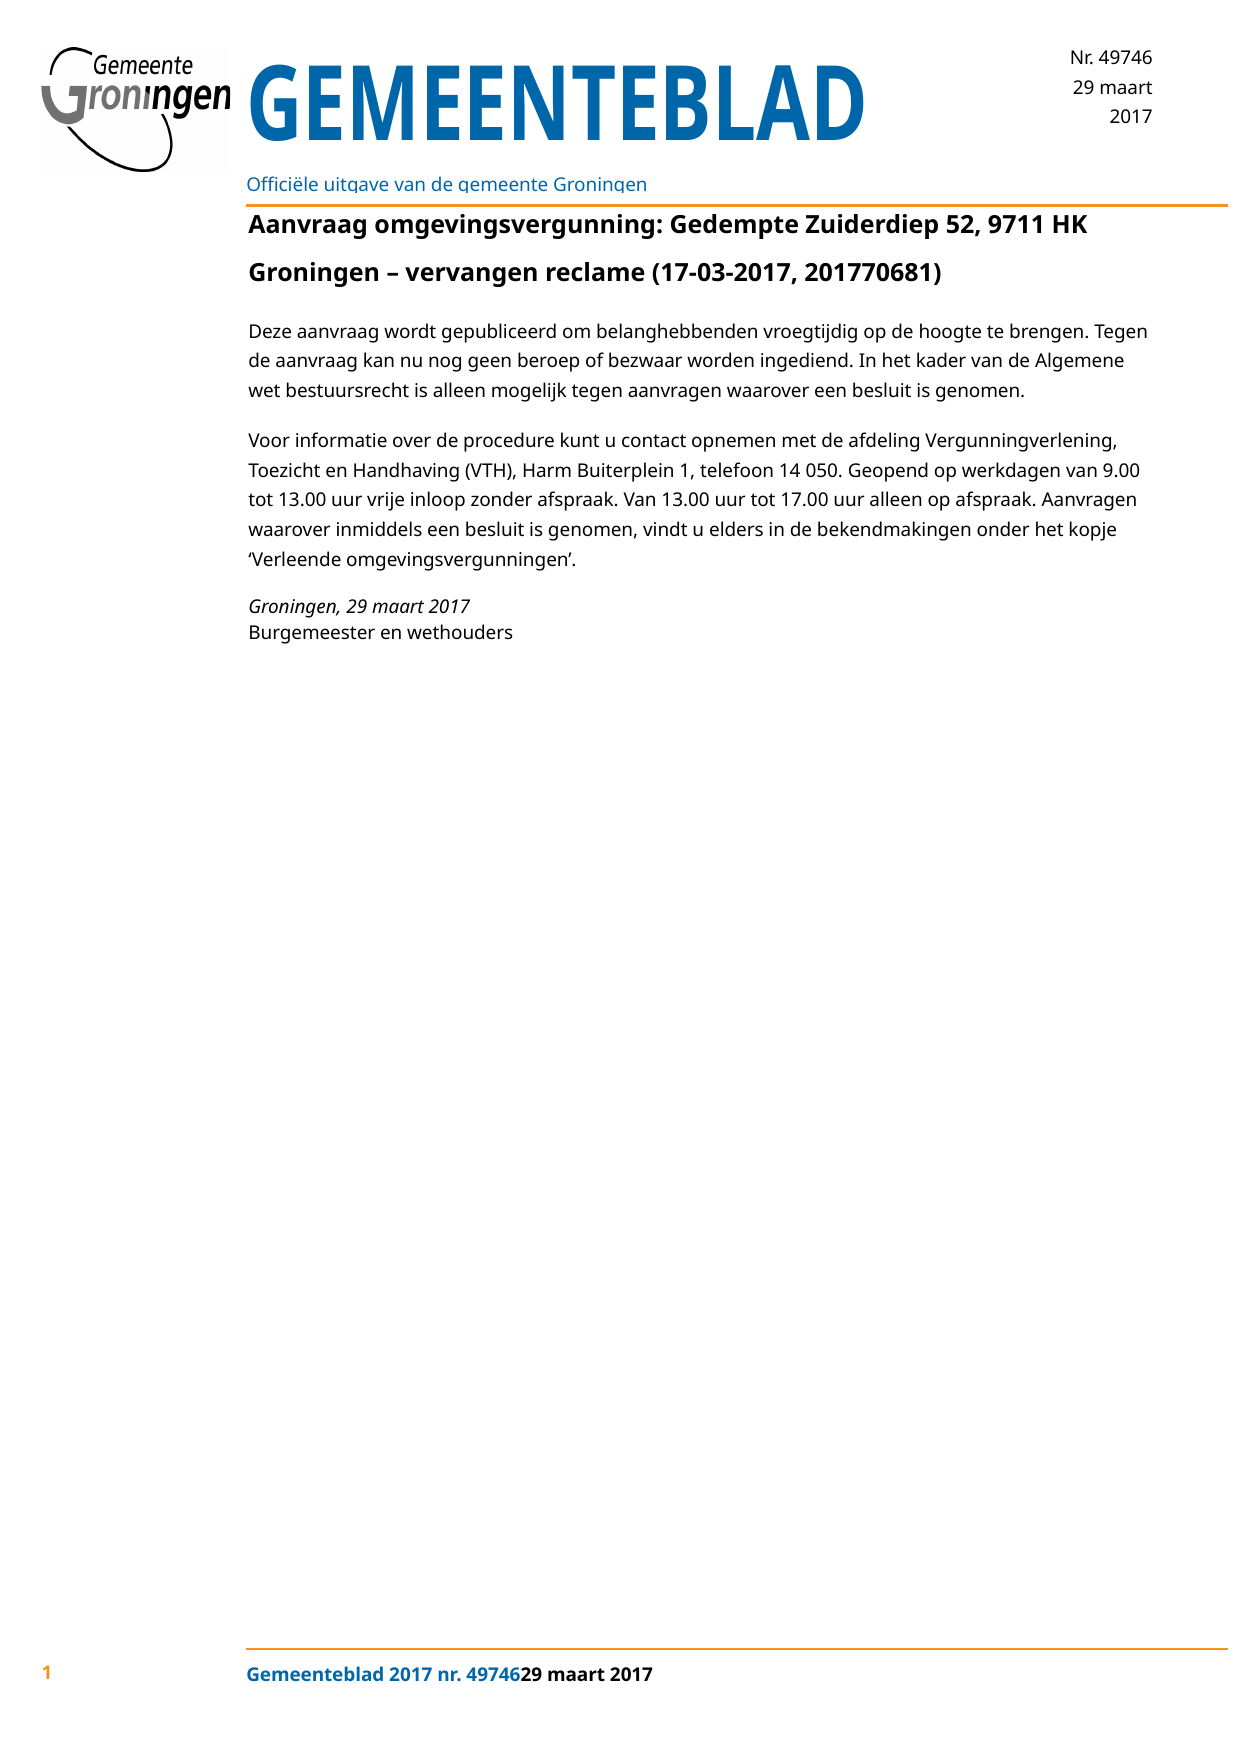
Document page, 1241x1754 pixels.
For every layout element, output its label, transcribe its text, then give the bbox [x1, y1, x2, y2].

text Deze aanvraag wordt gepubliceerd om belanghebbenden vroegtijdig op de hoogte te brengen. Tegen de aanvraag kan nu nog geen beroep of bezwaar worden ingediend. In het kader van de Algemene wet bestuursrecht is alleen mogelijk tegen aanvragen waarover een besluit is genomen. [248, 318, 1152, 403]
text Aanvraag omgevingsvergunning: Gedempte Zuiderdiep 52, 9711 HK Groningen – vervangen reclame (17-03-2017, 201770681) [248, 207, 1152, 288]
text Burgemeester en wethouders [248, 619, 1152, 645]
text Groningen, 29 maart 2017 [248, 594, 1152, 619]
picture [41, 47, 231, 172]
text Voor informatie over de procedure kunt u contact opnemen met de afdeling Vergunningverlening, Toezicht en Handhaving (VTH), Harm Buiterplein 1, telefoon 14 050. Geopend op werkdagen van 9.00 tot 13.00 uur vrije inloop zonder afspraak. Van 13.00 uur tot 17.00 uur alleen op afspraak. Aanvragen waarover inmiddels een besluit is genomen, vindt u elders in de bekendmakingen onder het kopje ‘Verleende omgevingsvergunningen’. [248, 427, 1152, 572]
